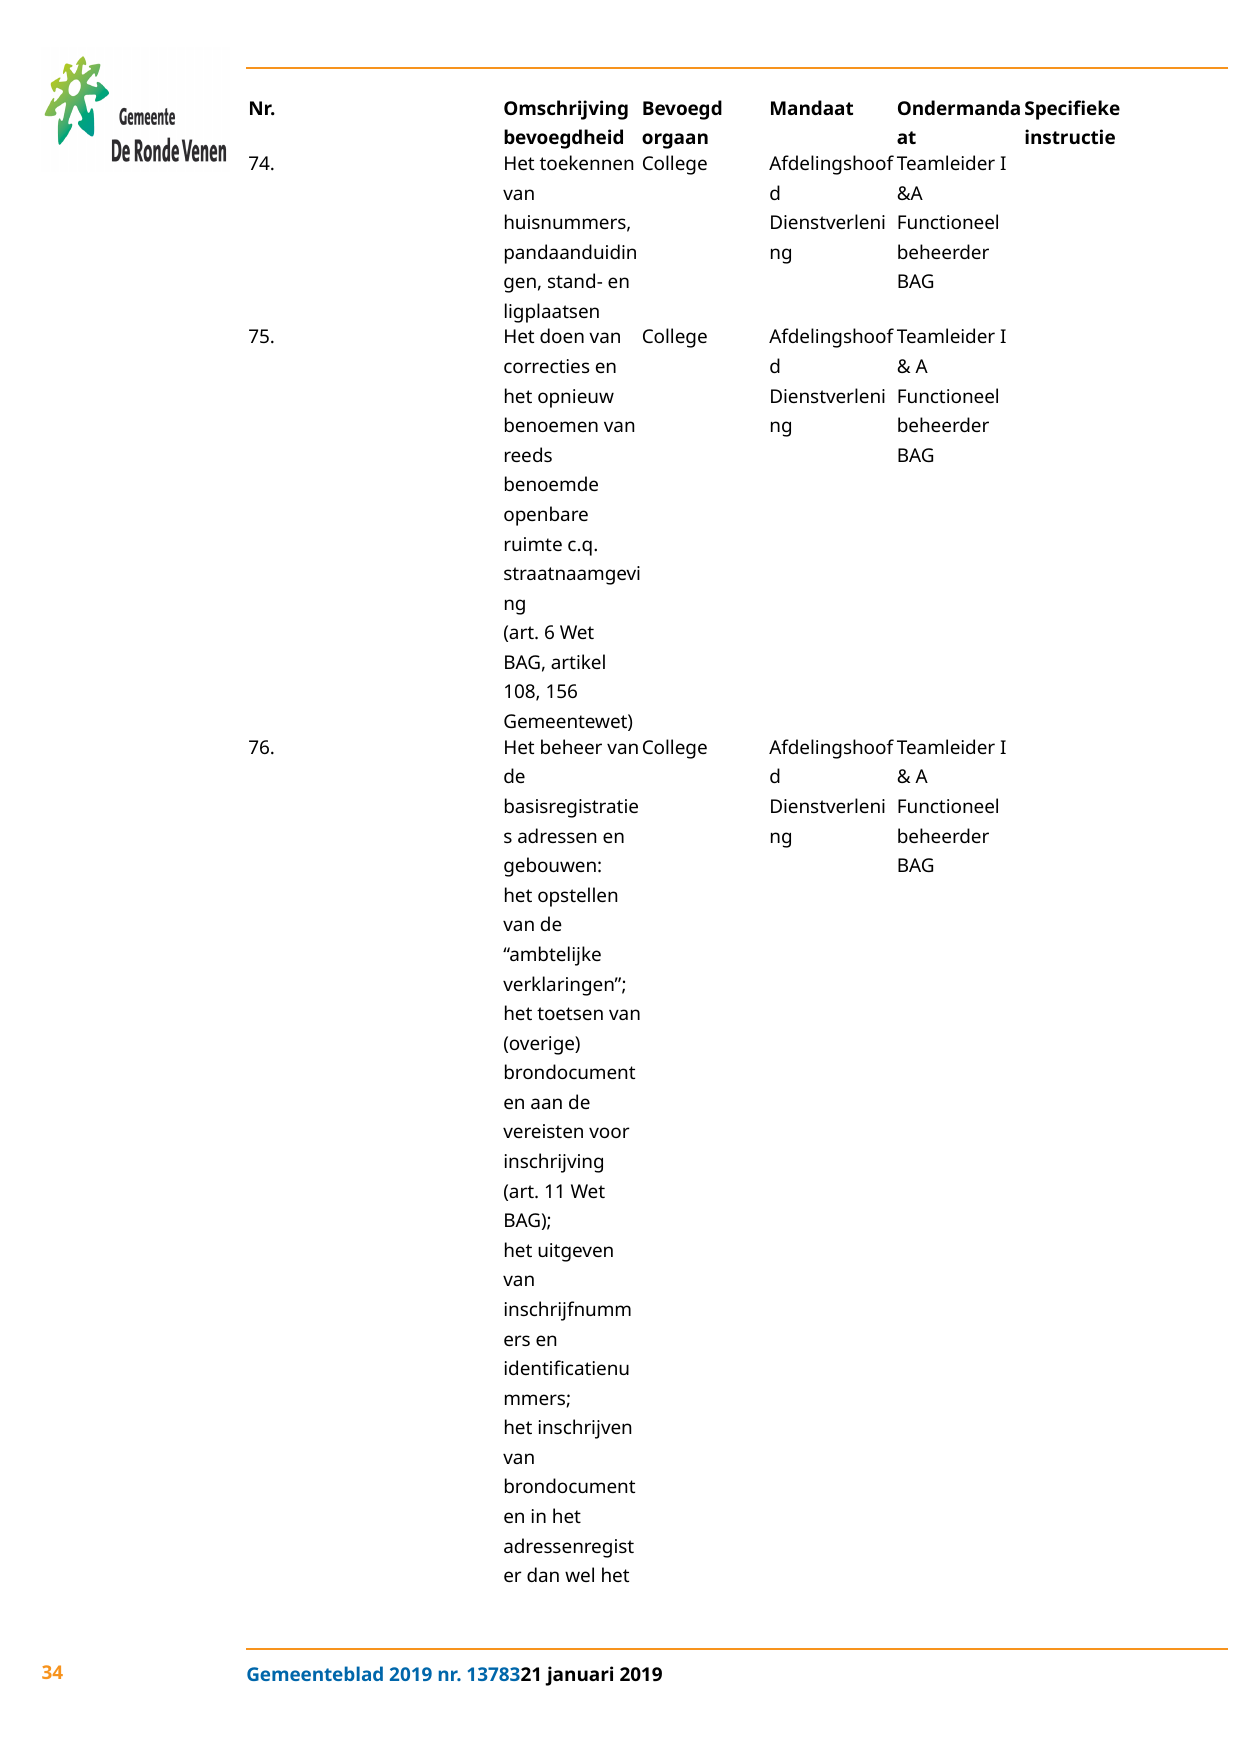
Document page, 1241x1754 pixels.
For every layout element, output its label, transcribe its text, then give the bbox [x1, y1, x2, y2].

table_header Bevoegd orgaan [642, 95, 769, 150]
table_cell College [642, 324, 769, 734]
table_cell [1024, 150, 1152, 324]
table_cell Het toekennen van huisnummers, pandaanduidingen, stand- en ligplaatsen [503, 150, 642, 324]
table_cell 75. [248, 324, 503, 734]
table_cell 76. [248, 734, 503, 1588]
table_cell Afdelingshoofd Dienstverlening [769, 150, 897, 324]
table_cell [1024, 324, 1152, 734]
table_header Ondermandaat [897, 95, 1024, 150]
table_cell College [642, 150, 769, 324]
table_cell College [642, 734, 769, 1588]
table_cell Afdelingshoofd Dienstverlening [769, 734, 897, 1588]
table_header Omschrijving bevoegdheid [503, 95, 642, 150]
table_cell Afdelingshoofd Dienstverlening [769, 324, 897, 734]
picture [41, 47, 231, 172]
table_cell 74. [248, 150, 503, 324]
table_header Nr. [248, 95, 503, 150]
table_cell Teamleider I &A Functioneel beheerder BAG [897, 150, 1024, 324]
table_cell Het beheer van de basisregistraties adressen en gebouwen: het opstellen van de “ambtelijke verklaringen”; het toetsen van (overige) brondocumenten aan de vereisten voor inschrijving (art. 11 Wet BAG); het uitgeven van inschrijfnummers en identificatienummers; het inschrijven van brondocumenten in het adressenregister dan wel het [503, 734, 642, 1588]
table_cell Teamleider I & A Functioneel beheerder BAG [897, 324, 1024, 734]
table_cell [1024, 734, 1152, 1588]
table_header Mandaat [769, 95, 897, 150]
table_cell Teamleider I & A Functioneel beheerder BAG [897, 734, 1024, 1588]
table_header Specifieke instructie [1024, 95, 1152, 150]
table_cell Het doen van correcties en het opnieuw benoemen van reeds benoemde openbare ruimte c.q. straatnaamgeving (art. 6 Wet BAG, artikel 108, 156 Gemeentewet) [503, 324, 642, 734]
